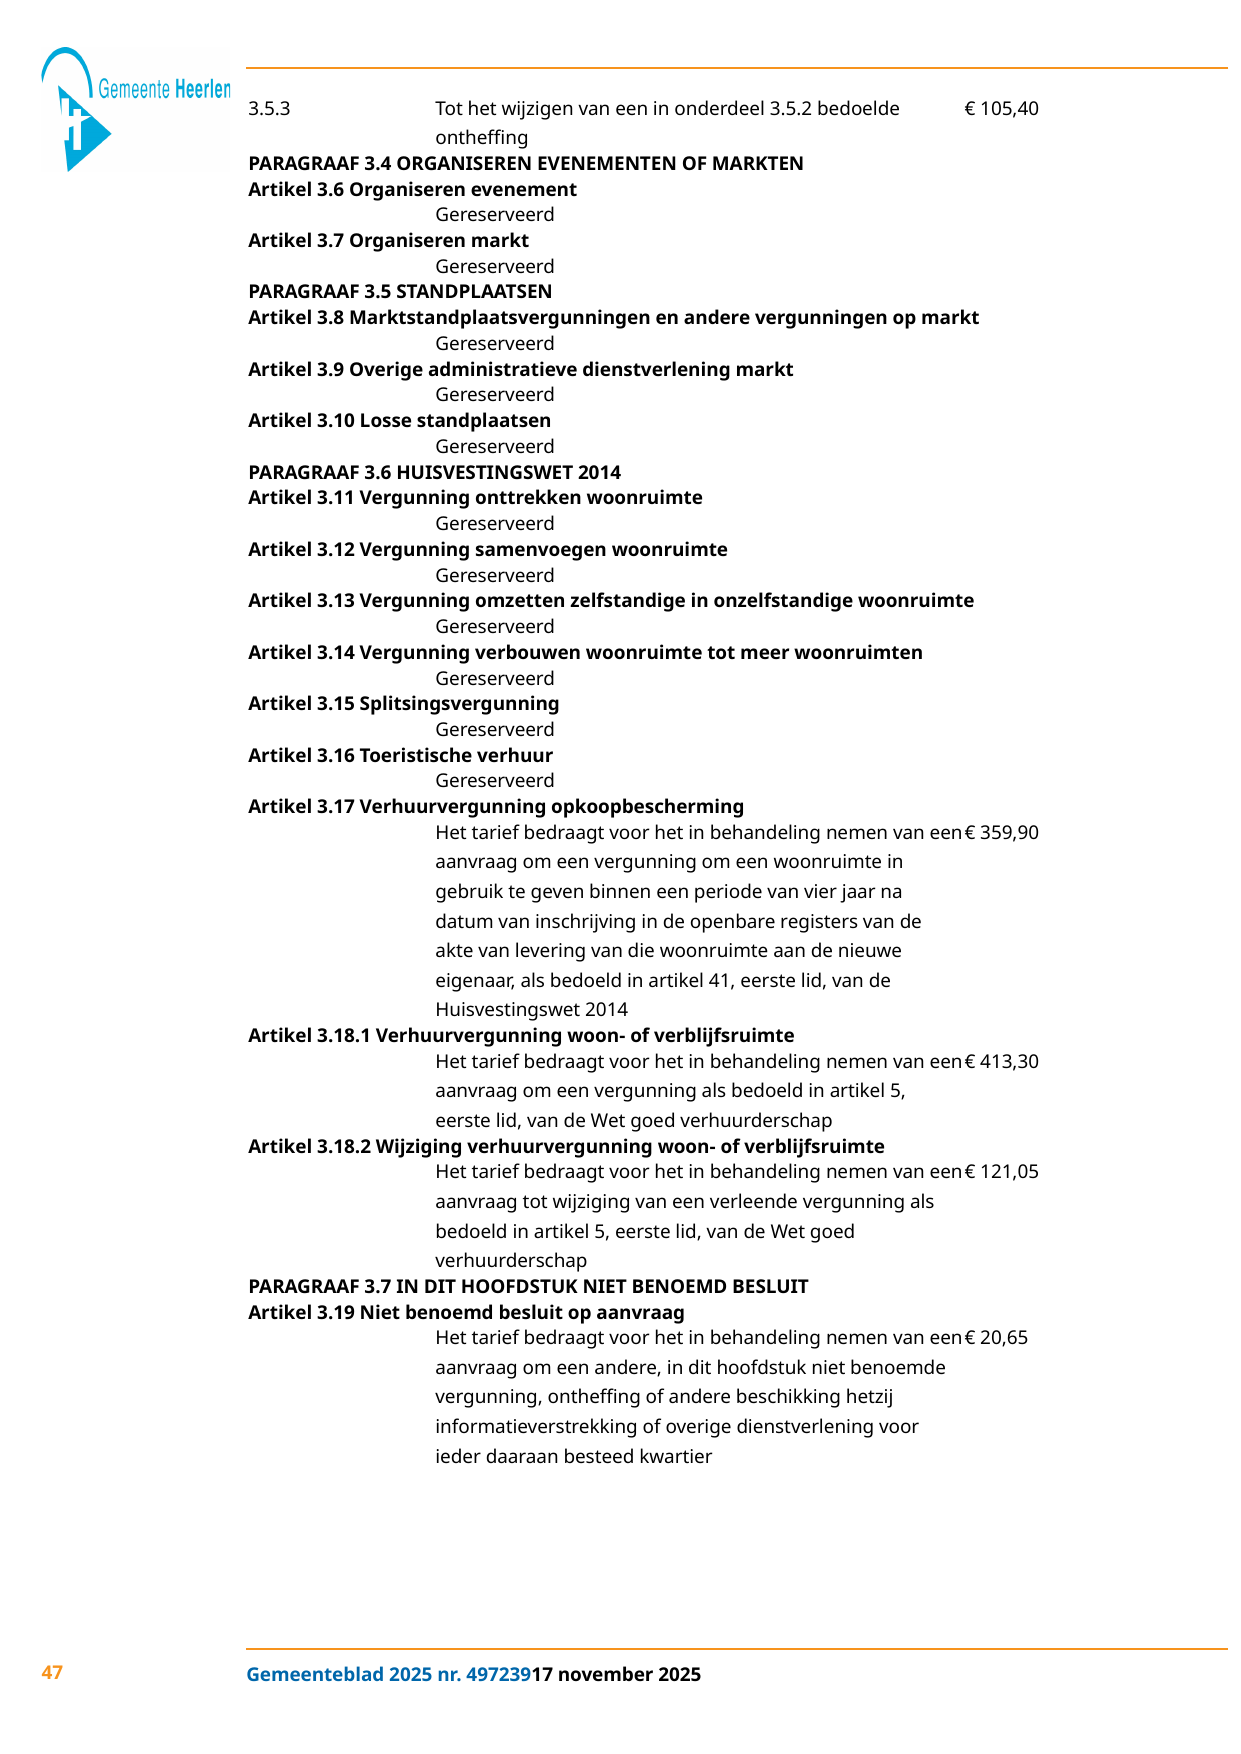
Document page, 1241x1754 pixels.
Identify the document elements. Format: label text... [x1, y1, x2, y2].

table_cell [248, 433, 435, 459]
table_cell Artikel 3.12 Vergunning samenvoegen woonruimte [248, 536, 1152, 562]
table_cell Gereserveerd [435, 382, 964, 407]
table_cell € 20,65 [964, 1325, 1152, 1469]
table_cell [964, 330, 1152, 356]
table_cell Artikel 3.18.1 Verhuurvergunning woon- of verblijfsruimte [248, 1022, 1152, 1048]
table_cell € 121,05 [964, 1159, 1152, 1273]
table_cell € 359,90 [964, 819, 1152, 1022]
table_cell [248, 330, 435, 356]
table_cell Het tarief bedraagt voor het in behandeling nemen van een aanvraag om een andere, in dit hoofdstuk niet benoemde vergunning, ontheffing of andere beschikking hetzij informatieverstrekking of overige dienstverlening voor ieder daaraan besteed kwartier [435, 1325, 964, 1469]
table_cell [248, 382, 435, 407]
table_cell Artikel 3.14 Vergunning verbouwen woonruimte tot meer woonruimten [248, 639, 1152, 665]
table_cell Artikel 3.15 Splitsingsvergunning [248, 690, 1152, 716]
table_cell [964, 768, 1152, 793]
table_cell [964, 562, 1152, 587]
table_cell [964, 613, 1152, 639]
table_cell Artikel 3.10 Losse standplaatsen [248, 408, 1152, 433]
table_cell Artikel 3.13 Vergunning omzetten zelfstandige in onzelfstandige woonruimte [248, 588, 1152, 613]
table_cell Artikel 3.8 Marktstandplaatsvergunningen en andere vergunningen op markt [248, 305, 1152, 330]
table_cell [964, 665, 1152, 690]
table_cell Gereserveerd [435, 716, 964, 742]
table_cell Gereserveerd [435, 510, 964, 536]
table_cell [964, 510, 1152, 536]
table_cell Tot het wijzigen van een in onderdeel 3.5.2 bedoelde ontheffing [435, 95, 964, 150]
table_cell [248, 1325, 435, 1469]
picture [41, 47, 231, 172]
table_cell [964, 433, 1152, 459]
table_cell Gereserveerd [435, 202, 964, 227]
table_cell [964, 202, 1152, 227]
table_cell Het tarief bedraagt voor het in behandeling nemen van een aanvraag tot wijziging van een verleende vergunning als bedoeld in artikel 5, eerste lid, van de Wet goed verhuurderschap [435, 1159, 964, 1273]
table_cell Gereserveerd [435, 613, 964, 639]
table_cell Artikel 3.7 Organiseren markt [248, 227, 1152, 253]
table_cell PARAGRAAF 3.4 ORGANISEREN EVENEMENTEN OF MARKTEN [248, 150, 1152, 176]
table_cell Gereserveerd [435, 768, 964, 793]
table_cell [964, 382, 1152, 407]
table_cell € 413,30 [964, 1048, 1152, 1133]
table_cell Gereserveerd [435, 665, 964, 690]
table_cell PARAGRAAF 3.6 HUISVESTINGSWET 2014 [248, 459, 1152, 484]
table_cell Artikel 3.9 Overige administratieve dienstverlening markt [248, 356, 1152, 382]
table_cell Artikel 3.17 Verhuurvergunning opkoopbescherming [248, 793, 1152, 819]
table_cell [248, 202, 435, 227]
table_cell [248, 768, 435, 793]
table_cell Gereserveerd [435, 330, 964, 356]
table_cell Artikel 3.6 Organiseren evenement [248, 176, 1152, 202]
table_cell PARAGRAAF 3.5 STANDPLAATSEN [248, 279, 1152, 304]
table_cell Het tarief bedraagt voor het in behandeling nemen van een aanvraag om een vergunning om een woonruimte in gebruik te geven binnen een periode van vier jaar na datum van inschrijving in de openbare registers van de akte van levering van die woonruimte aan de nieuwe eigenaar, als bedoeld in artikel 41, eerste lid, van de Huisvestingswet 2014 [435, 819, 964, 1022]
table_cell € 105,40 [964, 95, 1152, 150]
table_cell [248, 510, 435, 536]
table_cell [248, 613, 435, 639]
table_cell [248, 716, 435, 742]
table_cell Gereserveerd [435, 253, 964, 279]
table_cell [964, 253, 1152, 279]
table_cell Het tarief bedraagt voor het in behandeling nemen van een aanvraag om een vergunning als bedoeld in artikel 5, eerste lid, van de Wet goed verhuurderschap [435, 1048, 964, 1133]
table_cell Artikel 3.11 Vergunning onttrekken woonruimte [248, 485, 1152, 510]
table_cell 3.5.3 [248, 95, 435, 150]
table_cell [248, 665, 435, 690]
table_cell [964, 716, 1152, 742]
table_cell Artikel 3.16 Toeristische verhuur [248, 742, 1152, 768]
table_cell [248, 819, 435, 1022]
table_cell [248, 1159, 435, 1273]
table_cell Gereserveerd [435, 562, 964, 587]
table_cell Artikel 3.18.2 Wijziging verhuurvergunning woon- of verblijfsruimte [248, 1133, 1152, 1159]
table_cell Gereserveerd [435, 433, 964, 459]
table_cell [248, 1048, 435, 1133]
table_cell [248, 253, 435, 279]
picture [41, 47, 59, 70]
table_cell [248, 562, 435, 587]
table_cell PARAGRAAF 3.7 IN DIT HOOFDSTUK NIET BENOEMD BESLUIT [248, 1273, 1152, 1299]
table_cell Artikel 3.19 Niet benoemd besluit op aanvraag [248, 1299, 1152, 1324]
